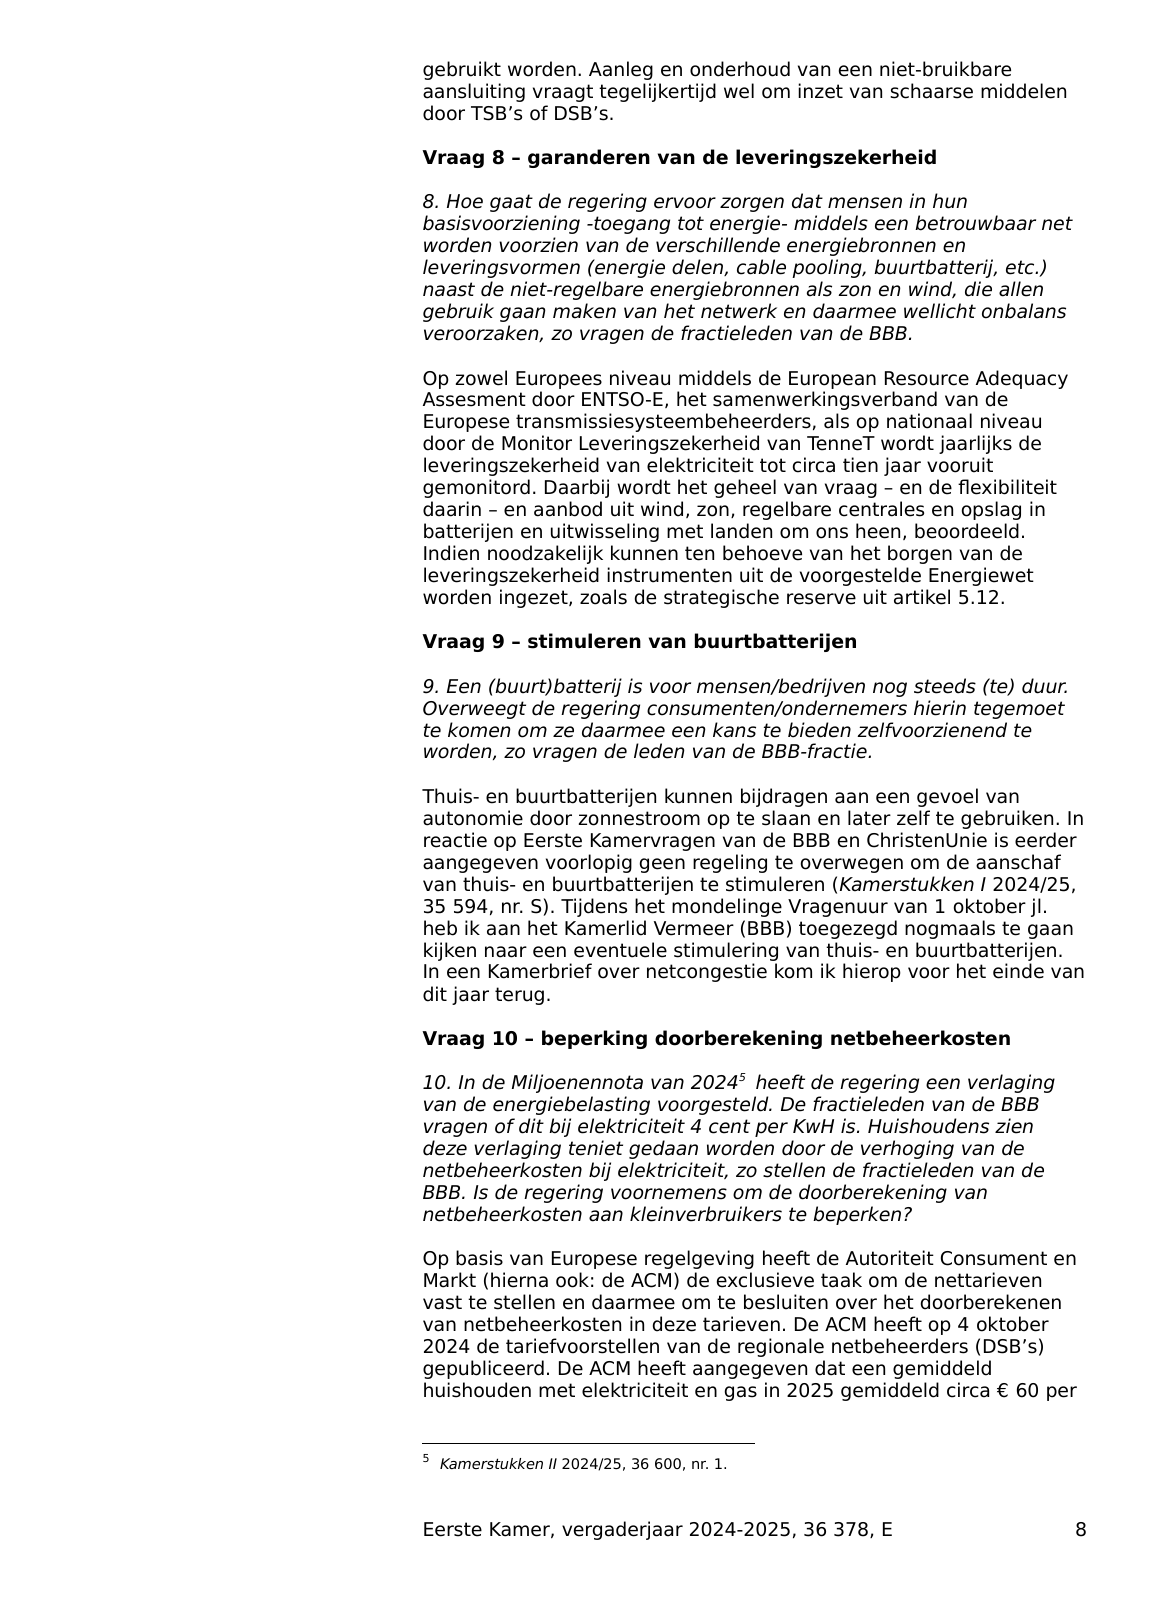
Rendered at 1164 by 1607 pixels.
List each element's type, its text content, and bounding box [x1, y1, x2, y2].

subtitle 10. In de Miljoenennota van 2024 heeft de regering een verlaging van de energiebelasting voorgesteld. De fractieleden van de BBB vragen of dit bij elektriciteit 4 cent per KwH is. Huishoudens zien deze verlaging teniet gedaan worden door de verhoging van de netbeheerkosten bij elektriciteit, zo stellen de fractieleden van de BBB. Is de regering voornemens om de doorberekening van netbeheerkosten aan kleinverbruikers te beperken? [422, 1072, 1087, 1226]
subtitle Vraag 10 – beperking doorberekening netbeheerkosten [422, 1028, 1087, 1049]
subtitle Vraag 9 – stimuleren van buurtbatterijen [422, 631, 1087, 653]
text gebruikt worden. Aanleg en onderhoud van een niet-bruikbare aansluiting vraagt tegelijkertijd wel om inzet van schaarse middelen door TSB’s of DSB’s. [422, 59, 1087, 125]
subtitle Vraag 8 – garanderen van de leveringszekerheid [422, 147, 1087, 169]
text Indien noodzakelijk kunnen ten behoeve van het borgen van de leveringszekerheid instrumenten uit de voorgestelde Energiewet worden ingezet, zoals de strategische reserve uit artikel 5.12. [422, 543, 1087, 609]
text Kamerstukken II 2024/25, 36 600, nr. 1. [422, 1452, 1087, 1474]
text Op zowel Europees niveau middels de European Resource Adequacy Assesment door ENTSO-E, het samenwerkingsverband van de Europese transmissiesysteembeheerders, als op nationaal niveau door de Monitor Leveringszekerheid van TenneT wordt jaarlijks de leveringszekerheid van elektriciteit tot circa tien jaar vooruit gemonitord. Daarbij wordt het geheel van vraag – en de flexibiliteit daarin – en aanbod uit wind, zon, regelbare centrales en opslag in batterijen en uitwisseling met landen om ons heen, beoordeeld. [422, 367, 1087, 543]
subtitle 8. Hoe gaat de regering ervoor zorgen dat mensen in hun basisvoorziening -toegang tot energie- middels een betrouwbaar net worden voorzien van de verschillende energiebronnen en leveringsvormen (energie delen, cable pooling, buurtbatterij, etc.) naast de niet-regelbare energiebronnen als zon en wind, die allen gebruik gaan maken van het netwerk en daarmee wellicht onbalans veroorzaken, zo vragen de fractieleden van de BBB. [422, 191, 1087, 345]
text Op basis van Europese regelgeving heeft de Autoriteit Consument en Markt (hierna ook: de ACM) de exclusieve taak om de nettarieven vast te stellen en daarmee om te besluiten over het doorberekenen van netbeheerkosten in deze tarieven. De ACM heeft op 4 oktober 2024 de tariefvoorstellen van de regionale netbeheerders (DSB’s) gepubliceerd. De ACM heeft aangegeven dat een gemiddeld huishouden met elektriciteit en gas in 2025 gemiddeld circa € 60 per [422, 1248, 1087, 1402]
subtitle 9. Een (buurt)batterij is voor mensen/bedrijven nog steeds (te) duur. Overweegt de regering consumenten/ondernemers hierin tegemoet te komen om ze daarmee een kans te bieden zelfvoorzienend te worden, zo vragen de leden van de BBB-fractie. [422, 676, 1087, 763]
text Thuis- en buurtbatterijen kunnen bijdragen aan een gevoel van autonomie door zonnestroom op te slaan en later zelf te gebruiken. In reactie op Eerste Kamervragen van de BBB en ChristenUnie is eerder aangegeven voorlopig geen regeling te overwegen om de aanschaf van thuis- en buurtbatterijen te stimuleren (Kamerstukken I 2024/25, 35 594, nr. S). Tijdens het mondelinge Vragenuur van 1 oktober jl. heb ik aan het Kamerlid Vermeer (BBB) toegezegd nogmaals te gaan kijken naar een eventuele stimulering van thuis- en buurtbatterijen. In een Kamerbrief over netcongestie kom ik hierop voor het einde van dit jaar terug. [422, 786, 1087, 1005]
